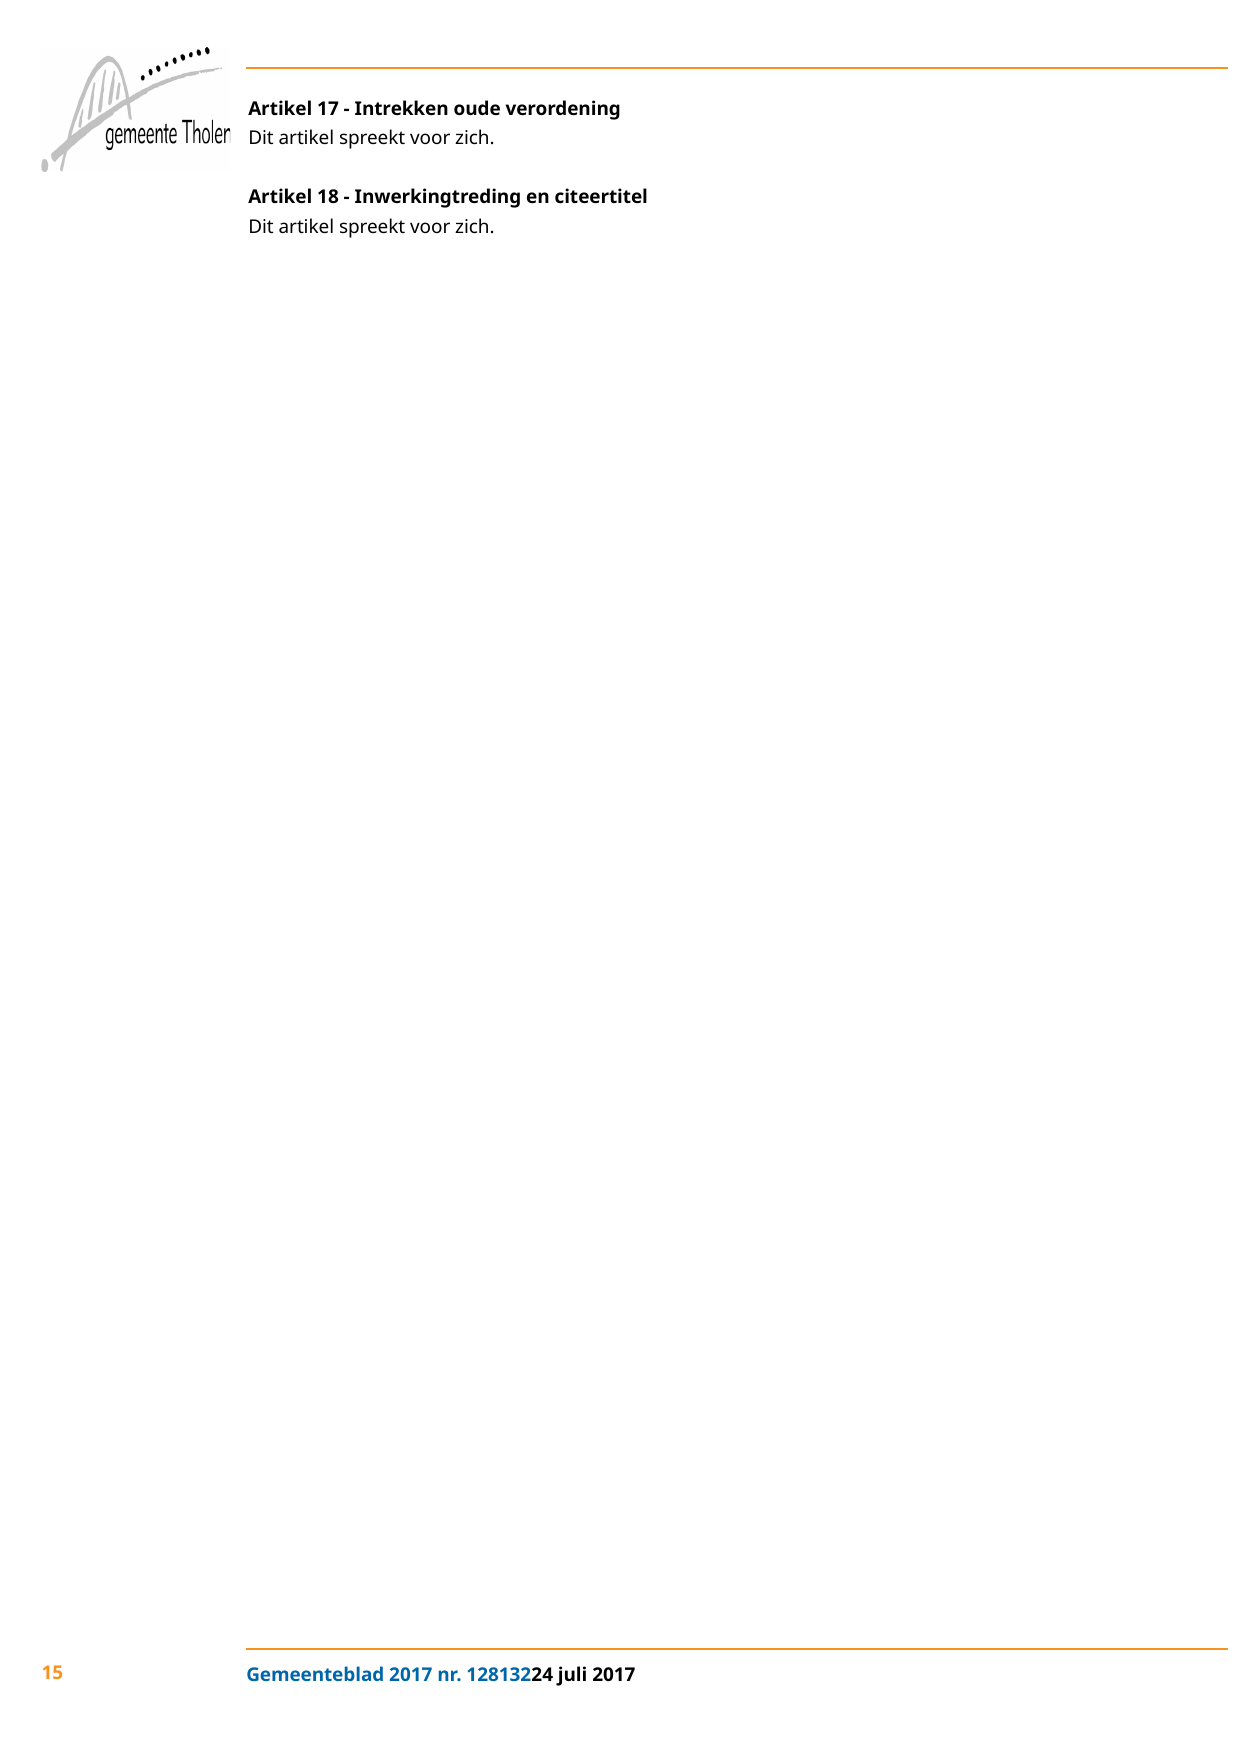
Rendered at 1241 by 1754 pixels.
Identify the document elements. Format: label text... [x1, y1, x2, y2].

text Dit artikel spreekt voor zich. [248, 213, 1152, 239]
text Artikel 18 - Inwerkingtreding en citeertitel [248, 183, 1152, 209]
text Artikel 17 - Intrekken oude verordening [248, 95, 1152, 121]
picture [41, 47, 231, 172]
text Dit artikel spreekt voor zich. [248, 124, 1152, 150]
